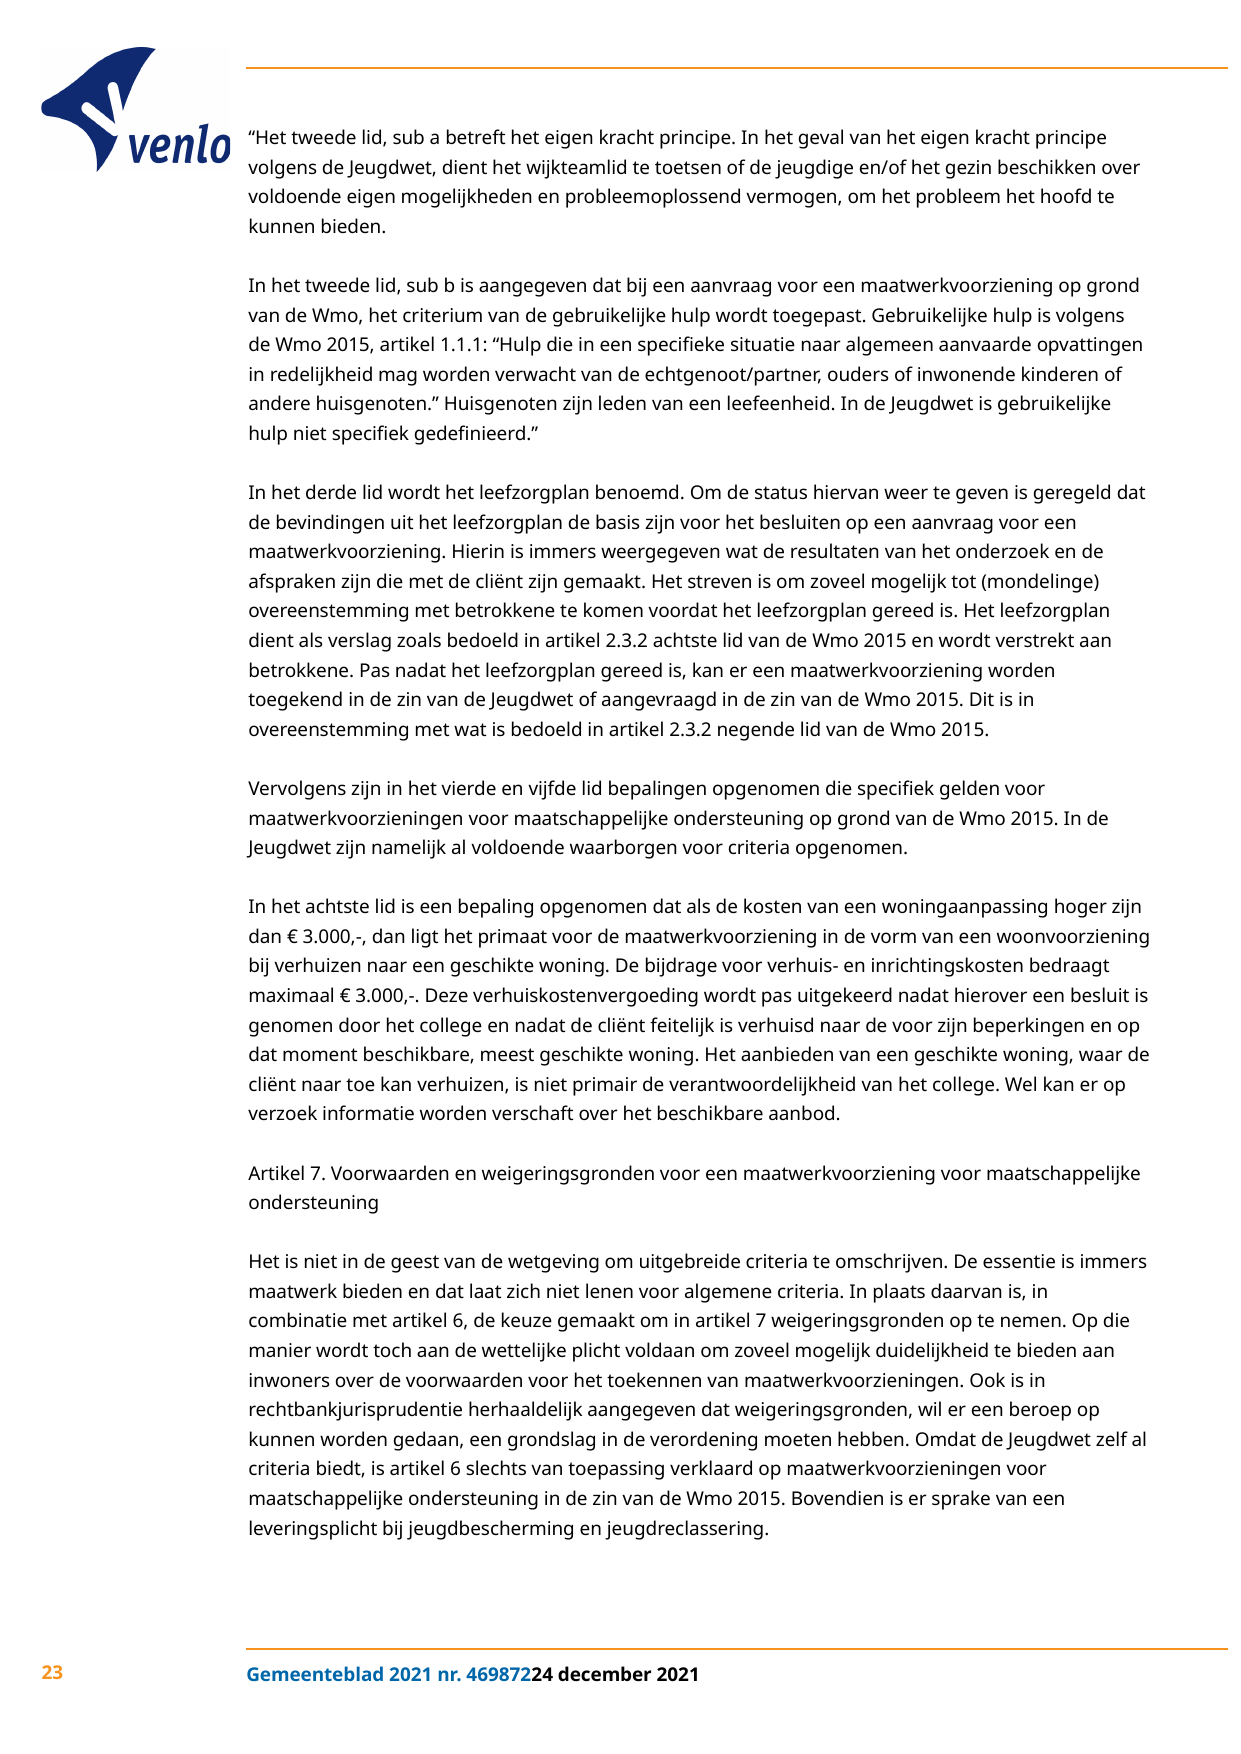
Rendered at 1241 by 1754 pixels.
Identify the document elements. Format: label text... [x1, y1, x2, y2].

text Vervolgens zijn in het vierde en vijfde lid bepalingen opgenomen die specifiek gelden voor maatwerkvoorzieningen voor maatschappelijke ondersteuning op grond van de Wmo 2015. In de Jeugdwet zijn namelijk al voldoende waarborgen voor criteria opgenomen. [248, 775, 1152, 860]
text Artikel 7. Voorwaarden en weigeringsgronden voor een maatwerkvoorziening voor maatschappelijke ondersteuning [248, 1160, 1152, 1215]
text In het derde lid wordt het leefzorgplan benoemd. Om de status hiervan weer te geven is geregeld dat de bevindingen uit het leefzorgplan de basis zijn voor het besluiten op een aanvraag voor een maatwerkvoorziening. Hierin is immers weergegeven wat de resultaten van het onderzoek en de afspraken zijn die met de cliënt zijn gemaakt. Het streven is om zoveel mogelijk tot (mondelinge) overeenstemming met betrokkene te komen voordat het leefzorgplan gereed is. Het leefzorgplan dient als verslag zoals bedoeld in artikel 2.3.2 achtste lid van de Wmo 2015 en wordt verstrekt aan betrokkene. Pas nadat het leefzorgplan gereed is, kan er een maatwerkvoorziening worden toegekend in de zin van de Jeugdwet of aangevraagd in de zin van de Wmo 2015. Dit is in overeenstemming met wat is bedoeld in artikel 2.3.2 negende lid van de Wmo 2015. [248, 479, 1152, 742]
text Het is niet in de geest van de wetgeving om uitgebreide criteria te omschrijven. De essentie is immers maatwerk bieden en dat laat zich niet lenen voor algemene criteria. In plaats daarvan is, in combinatie met artikel 6, de keuze gemaakt om in artikel 7 weigeringsgronden op te nemen. Op die manier wordt toch aan de wettelijke plicht voldaan om zoveel mogelijk duidelijkheid te bieden aan inwoners over de voorwaarden voor het toekennen van maatwerkvoorzieningen. Ook is in rechtbankjurisprudentie herhaaldelijk aangegeven dat weigeringsgronden, wil er een beroep op kunnen worden gedaan, een grondslag in de verordening moeten hebben. Omdat de Jeugdwet zelf al criteria biedt, is artikel 6 slechts van toepassing verklaard op maatwerkvoorzieningen voor maatschappelijke ondersteuning in de zin van de Wmo 2015. Bovendien is er sprake van een leveringsplicht bij jeugdbescherming en jeugdreclassering. [248, 1248, 1152, 1541]
text In het tweede lid, sub b is aangegeven dat bij een aanvraag voor een maatwerkvoorziening op grond van de Wmo, het criterium van de gebruikelijke hulp wordt toegepast. Gebruikelijke hulp is volgens de Wmo 2015, artikel 1.1.1: “Hulp die in een specifieke situatie naar algemeen aanvaarde opvattingen in redelijkheid mag worden verwacht van de echtgenoot/partner, ouders of inwonende kinderen of andere huisgenoten.” Huisgenoten zijn leden van een leefeenheid. In de Jeugdwet is gebruikelijke hulp niet specifiek gedefinieerd.” [248, 272, 1152, 446]
picture [41, 47, 231, 172]
text In het achtste lid is een bepaling opgenomen dat als de kosten van een woningaanpassing hoger zijn dan € 3.000,-, dan ligt het primaat voor de maatwerkvoorziening in de vorm van een woonvoorziening bij verhuizen naar een geschikte woning. De bijdrage voor verhuis- en inrichtingskosten bedraagt maximaal € 3.000,-. Deze verhuiskostenvergoeding wordt pas uitgekeerd nadat hierover een besluit is genomen door het college en nadat de cliënt feitelijk is verhuisd naar de voor zijn beperkingen en op dat moment beschikbare, meest geschikte woning. Het aanbieden van een geschikte woning, waar de cliënt naar toe kan verhuizen, is niet primair de verantwoordelijkheid van het college. Wel kan er op verzoek informatie worden verschaft over het beschikbare aanbod. [248, 893, 1152, 1126]
text “Het tweede lid, sub a betreft het eigen kracht principe. In het geval van het eigen kracht principe volgens de Jeugdwet, dient het wijkteamlid te toetsen of de jeugdige en/of het gezin beschikken over voldoende eigen mogelijkheden en probleemoplossend vermogen, om het probleem het hoofd te kunnen bieden. [248, 124, 1152, 239]
